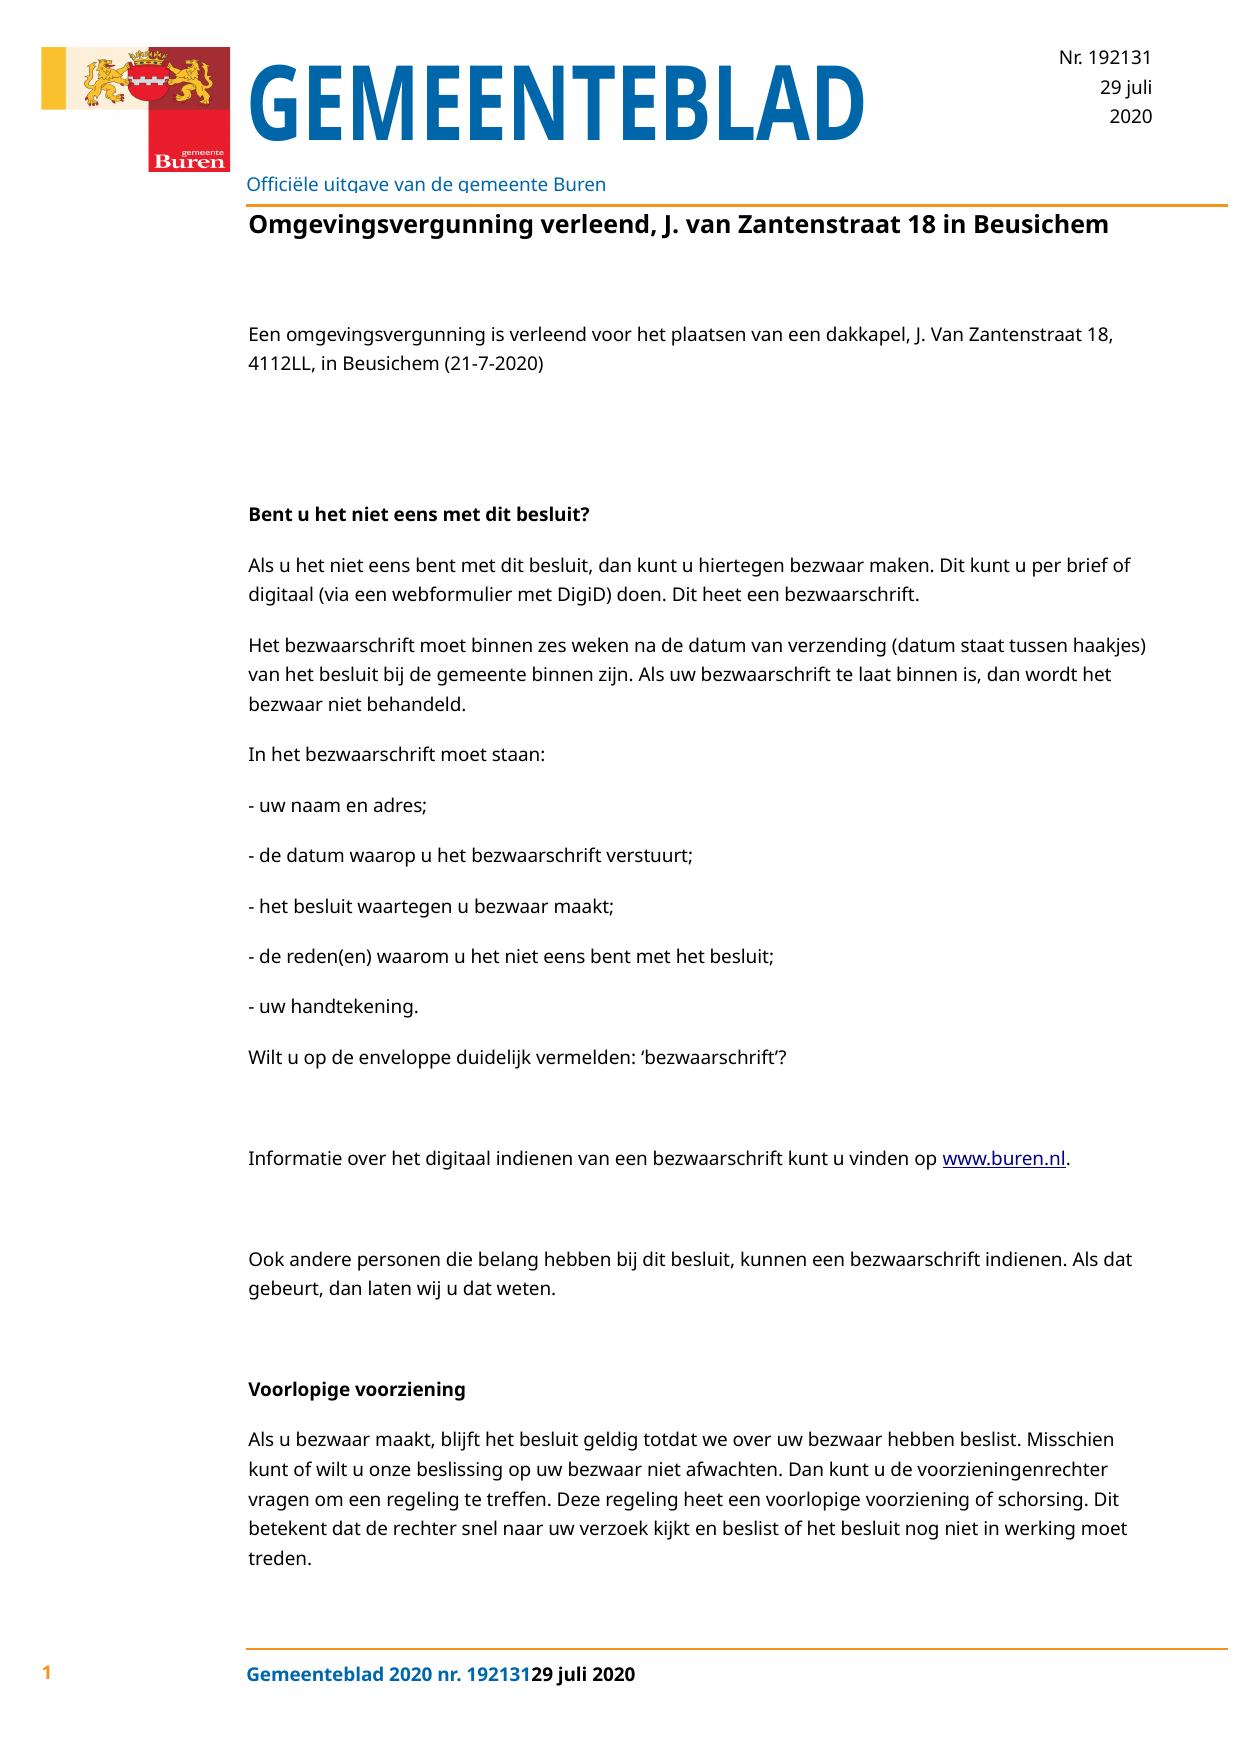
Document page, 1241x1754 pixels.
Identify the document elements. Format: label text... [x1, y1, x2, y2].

text Ook andere personen die belang hebben bij dit besluit, kunnen een bezwaarschrift indienen. Als dat gebeurt, dan laten wij u dat weten. [248, 1246, 1152, 1301]
text - het besluit waartegen u bezwaar maakt; [248, 893, 1152, 918]
text Omgevingsvergunning verleend, J. van Zantenstraat 18 in Beusichem [248, 207, 1152, 241]
text Het bezwaarschrift moet binnen zes weken na de datum van verzending (datum staat tussen haakjes) van het besluit bij de gemeente binnen zijn. Als uw bezwaarschrift te laat binnen is, dan wordt het bezwaar niet behandeld. [248, 632, 1152, 717]
text Wilt u op de enveloppe duidelijk vermelden: ‘bezwaarschrift’? [248, 1044, 1152, 1070]
text Als u bezwaar maakt, blijft het besluit geldig totdat we over uw bezwaar hebben beslist. Misschien kunt of wilt u onze beslissing op uw bezwaar niet afwachten. Dan kunt u de voorzieningenrechter vragen om een regeling te treffen. Deze regeling heet een voorlopige voorziening of schorsing. Dit betekent dat de rechter snel naar uw verzoek kijkt en beslist of het besluit nog niet in werking moet treden. [248, 1427, 1152, 1571]
text - de datum waarop u het bezwaarschrift verstuurt; [248, 842, 1152, 868]
text Een omgevingsvergunning is verleend voor het plaatsen van een dakkapel, J. Van Zantenstraat 18, 4112LL, in Beusichem (21-7-2020) [248, 321, 1152, 376]
text - uw handtekening. [248, 994, 1152, 1019]
text Informatie over het digitaal indienen van een bezwaarschrift kunt u vinden op www.buren.nl. [248, 1145, 1152, 1171]
text In het bezwaarschrift moet staan: [248, 742, 1152, 767]
text Als u het niet eens bent met dit besluit, dan kunt u hiertegen bezwaar maken. Dit kunt u per brief of digitaal (via een webformulier met DigiD) doen. Dit heet een bezwaarschrift. [248, 552, 1152, 607]
picture [41, 47, 231, 172]
text - uw naam en adres; [248, 792, 1152, 818]
text Voorlopige voorziening [248, 1376, 1152, 1402]
text Bent u het niet eens met dit besluit? [248, 502, 1152, 527]
text - de reden(en) waarom u het niet eens bent met het besluit; [248, 943, 1152, 969]
